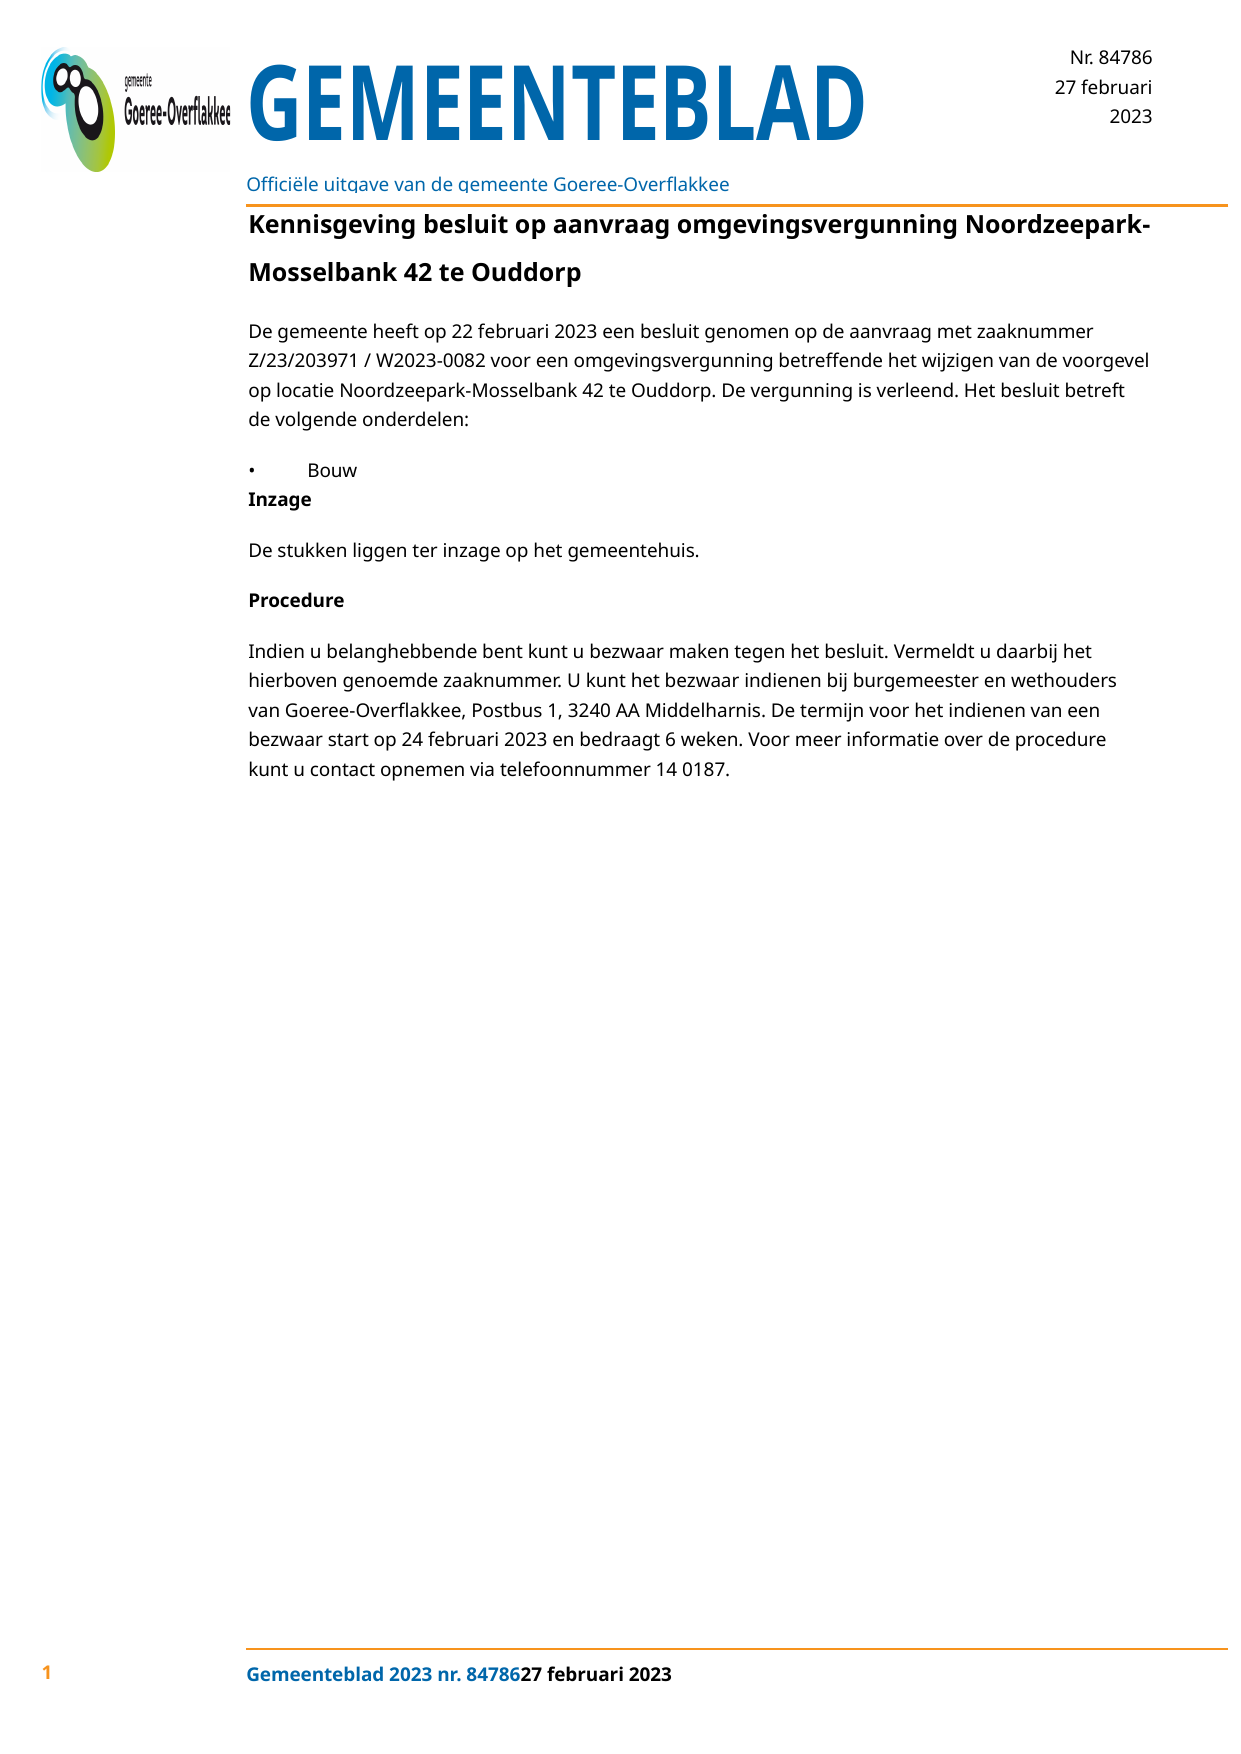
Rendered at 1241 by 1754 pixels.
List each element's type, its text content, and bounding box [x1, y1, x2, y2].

text Kennisgeving besluit op aanvraag omgevingsvergunning Noordzeepark-Mosselbank 42 te Ouddorp [248, 207, 1152, 288]
text De stukken liggen ter inzage op het gemeentehuis. [248, 537, 1152, 563]
text Inzage [248, 487, 1152, 512]
text Procedure [248, 587, 1152, 613]
list Bouw [248, 457, 1152, 483]
text Indien u belanghebbende bent kunt u bezwaar maken tegen het besluit. Vermeldt u daarbij het hierboven genoemde zaaknummer. U kunt het bezwaar indienen bij burgemeester en wethouders van Goeree-Overflakkee, Postbus 1, 3240 AA Middelharnis. De termijn voor het indienen van een bezwaar start op 24 februari 2023 en bedraagt 6 weken. Voor meer informatie over de procedure kunt u contact opnemen via telefoonnummer 14 0187. [248, 638, 1152, 782]
picture [41, 47, 231, 172]
text De gemeente heeft op 22 februari 2023 een besluit genomen op de aanvraag met zaaknummer Z/23/203971 / W2023-0082 voor een omgevingsvergunning betreffende het wijzigen van de voorgevel op locatie Noordzeepark-Mosselbank 42 te Ouddorp. De vergunning is verleend. Het besluit betreft de volgende onderdelen: [248, 318, 1152, 432]
